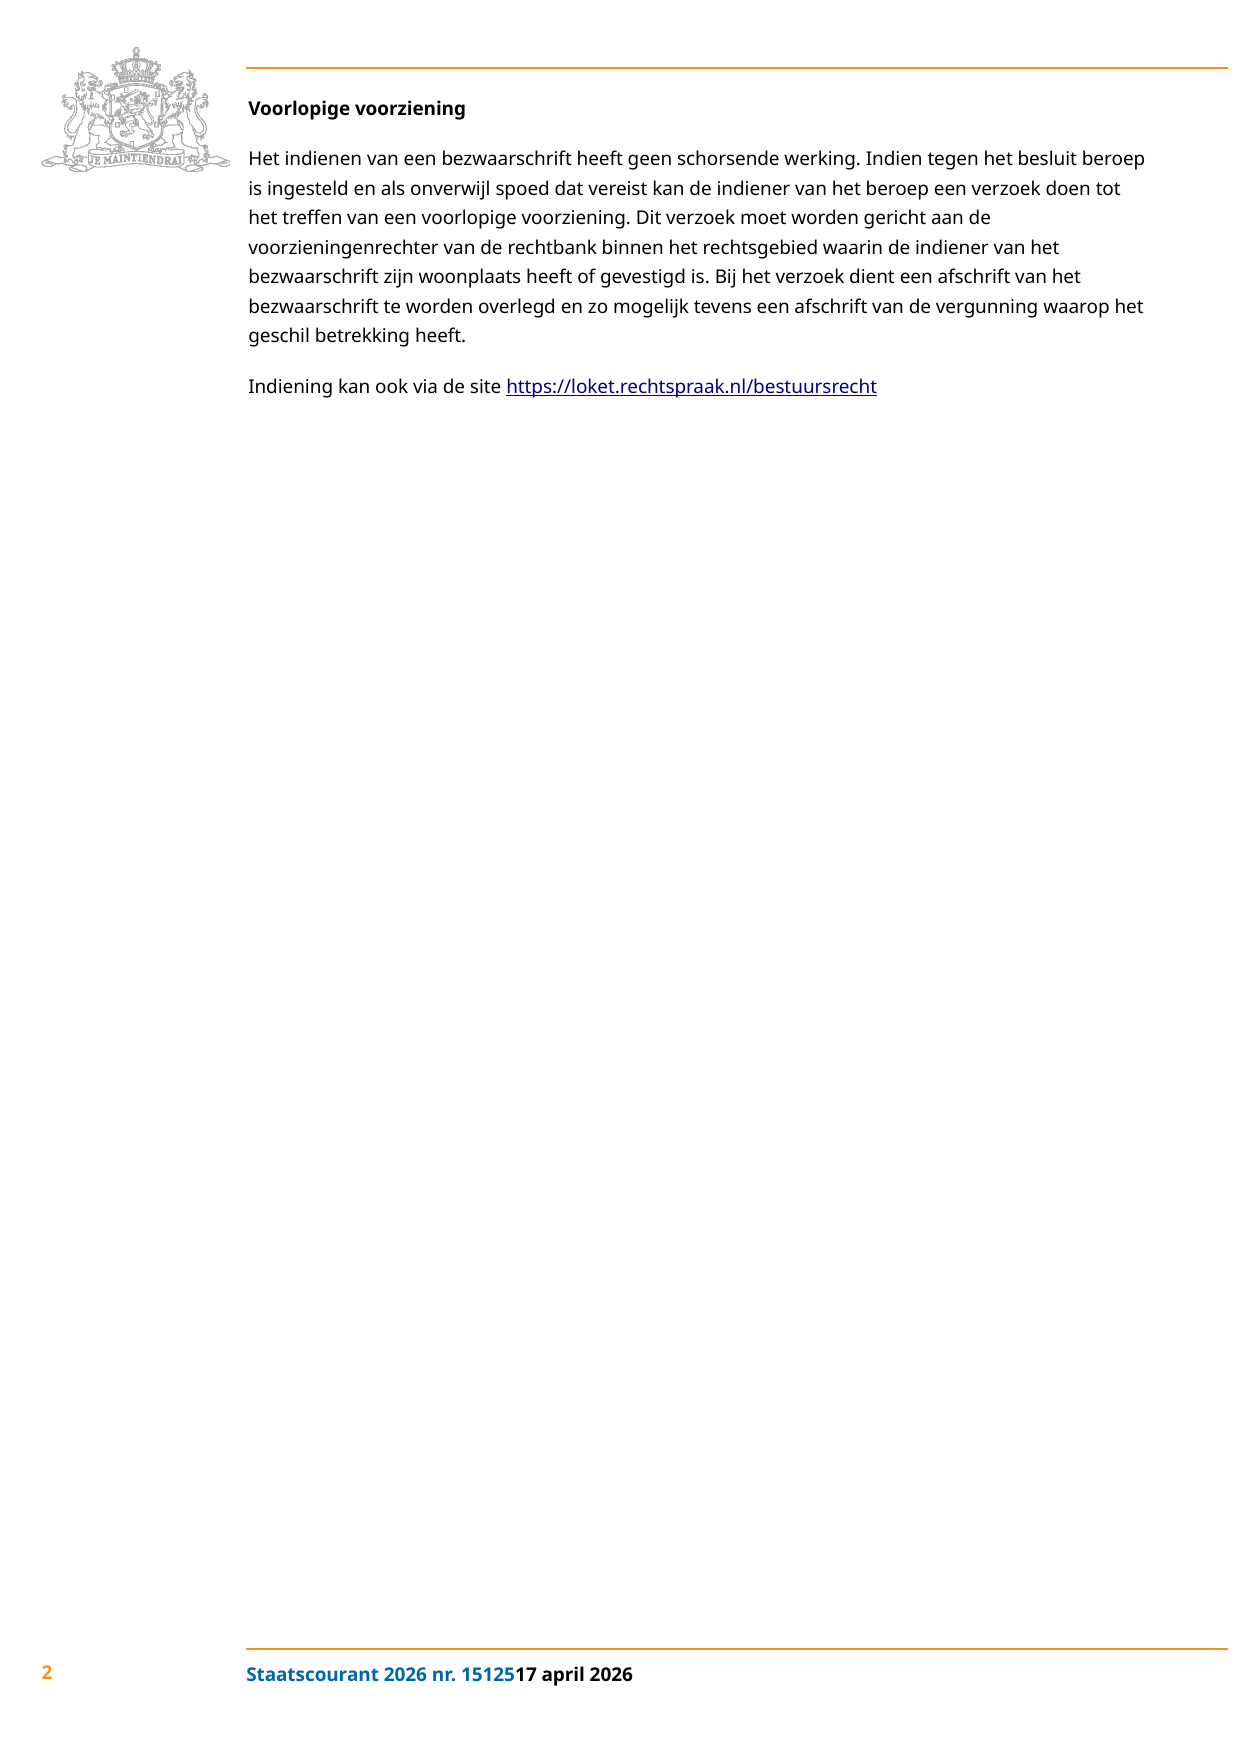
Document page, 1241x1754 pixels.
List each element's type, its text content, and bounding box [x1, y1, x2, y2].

text Indiening kan ook via de site https://loket.rechtspraak.nl/bestuursrecht [248, 373, 1152, 399]
picture [41, 47, 231, 172]
text Voorlopige voorziening [248, 95, 1152, 121]
text Het indienen van een bezwaarschrift heeft geen schorsende werking. Indien tegen het besluit beroep is ingesteld en als onverwijl spoed dat vereist kan de indiener van het beroep een verzoek doen tot het treffen van een voorlopige voorziening. Dit verzoek moet worden gericht aan de voorzieningenrechter van de rechtbank binnen het rechtsgebied waarin de indiener van het bezwaarschrift zijn woonplaats heeft of gevestigd is. Bij het verzoek dient een afschrift van het bezwaarschrift te worden overlegd en zo mogelijk tevens een afschrift van de vergunning waarop het geschil betrekking heeft. [248, 145, 1152, 348]
